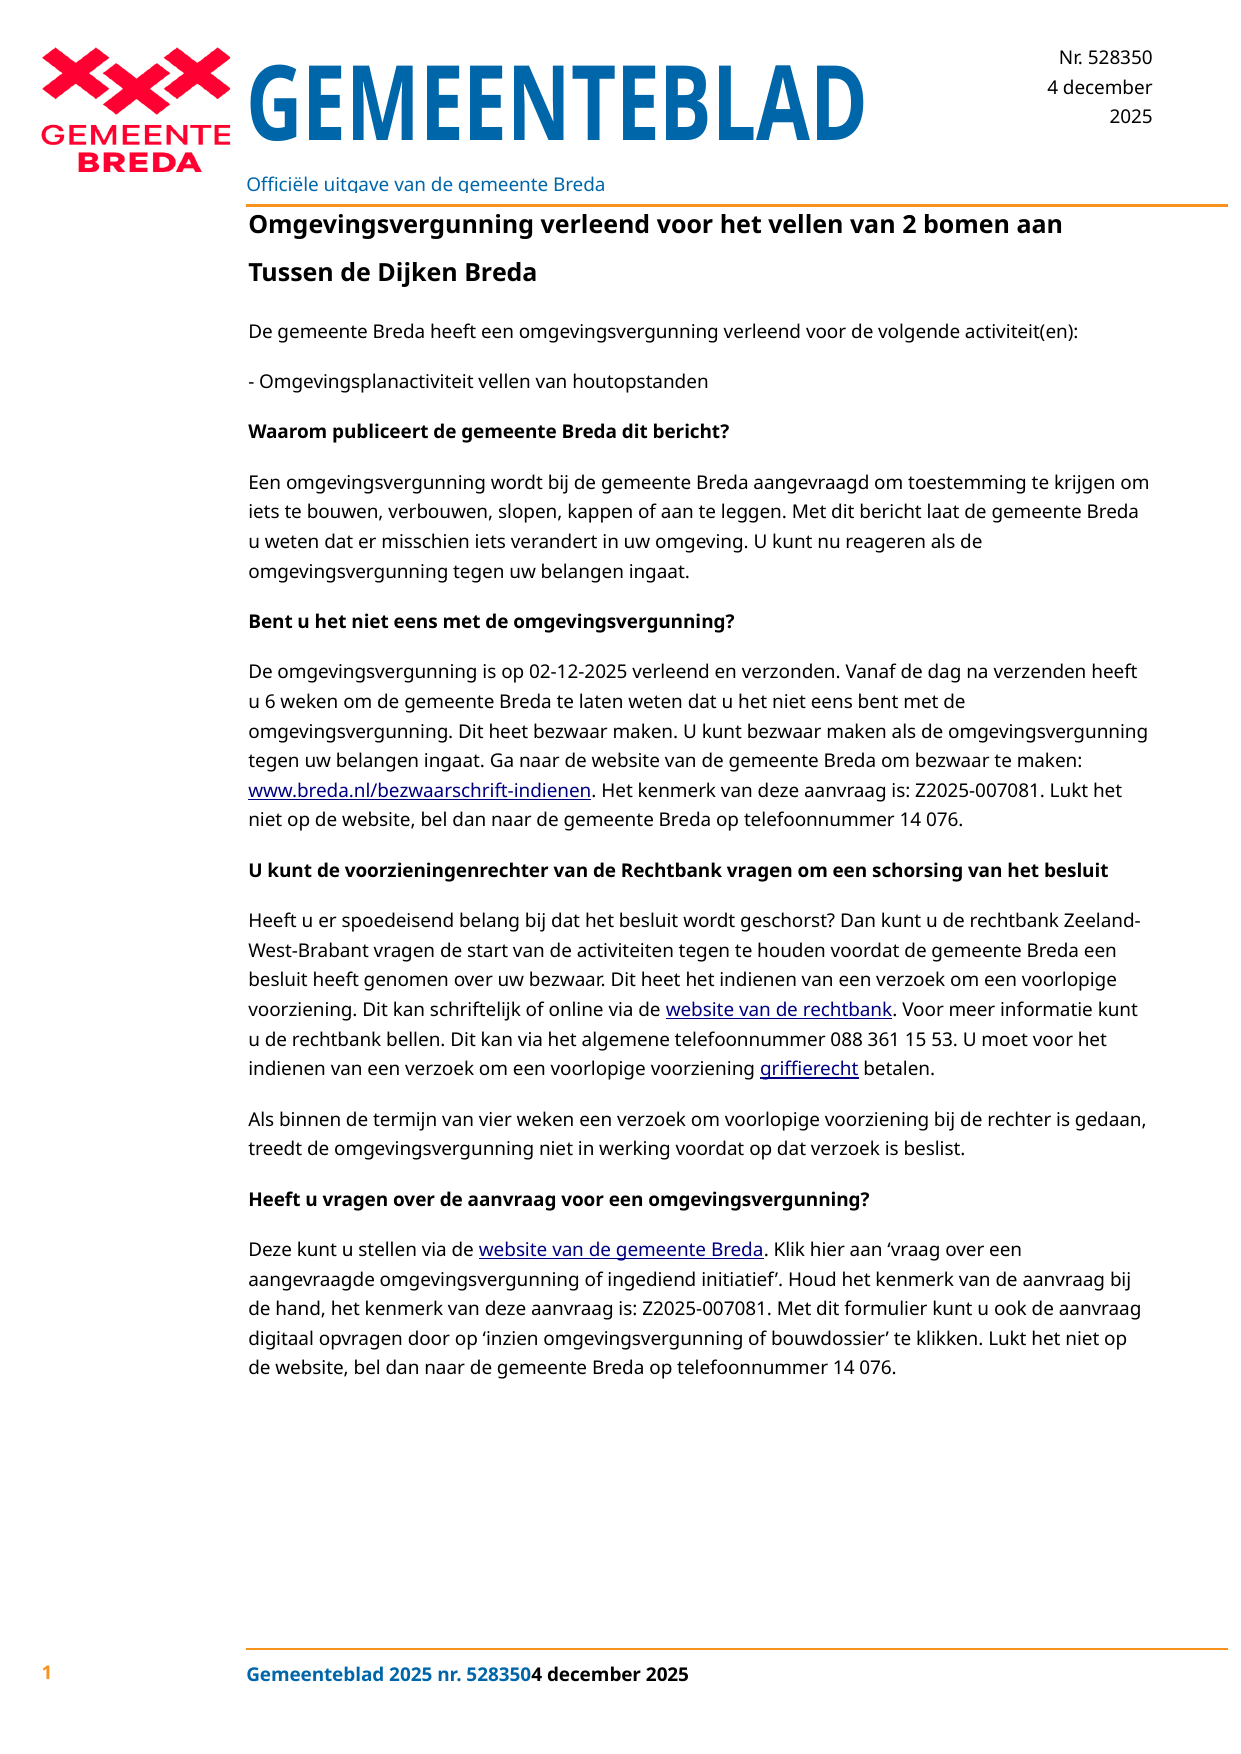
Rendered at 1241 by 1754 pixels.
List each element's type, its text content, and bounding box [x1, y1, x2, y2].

text Bent u het niet eens met de omgevingsvergunning? [248, 608, 1152, 634]
picture [41, 47, 231, 172]
text Waarom publiceert de gemeente Breda dit bericht? [248, 419, 1152, 444]
text U kunt de voorzieningenrechter van de Rechtbank vragen om een schorsing van het besluit [248, 857, 1152, 883]
text Een omgevingsvergunning wordt bij de gemeente Breda aangevraagd om toestemming te krijgen om iets te bouwen, verbouwen, slopen, kappen of aan te leggen. Met dit bericht laat de gemeente Breda u weten dat er misschien iets verandert in uw omgeving. U kunt nu reageren als de omgevingsvergunning tegen uw belangen ingaat. [248, 469, 1152, 584]
text De gemeente Breda heeft een omgevingsvergunning verleend voor de volgende activiteit(en): [248, 318, 1152, 344]
text Deze kunt u stellen via de website van de gemeente Breda. Klik hier aan ‘vraag over een aangevraagde omgevingsvergunning of ingediend initiatief’. Houd het kenmerk van de aanvraag bij de hand, het kenmerk van deze aanvraag is: Z2025-007081. Met dit formulier kunt u ook de aanvraag digitaal opvragen door op ‘inzien omgevingsvergunning of bouwdossier’ te klikken. Lukt het niet op de website, bel dan naar de gemeente Breda op telefoonnummer 14 076. [248, 1236, 1152, 1380]
text Heeft u er spoedeisend belang bij dat het besluit wordt geschorst? Dan kunt u de rechtbank Zeeland-West-Brabant vragen de start van de activiteiten tegen te houden voordat de gemeente Breda een besluit heeft genomen over uw bezwaar. Dit heet het indienen van een verzoek om een voorlopige voorziening. Dit kan schriftelijk of online via de website van de rechtbank. Voor meer informatie kunt u de rechtbank bellen. Dit kan via het algemene telefoonnummer 088 361 15 53. U moet voor het indienen van een verzoek om een voorlopige voorziening griffierecht betalen. [248, 907, 1152, 1081]
text Heeft u vragen over de aanvraag voor een omgevingsvergunning? [248, 1186, 1152, 1212]
text Omgevingsvergunning verleend voor het vellen van 2 bomen aan Tussen de Dijken Breda [248, 207, 1152, 288]
text - Omgevingsplanactiviteit vellen van houtopstanden [248, 368, 1152, 394]
text De omgevingsvergunning is op 02-12-2025 verleend en verzonden. Vanaf de dag na verzenden heeft u 6 weken om de gemeente Breda te laten weten dat u het niet eens bent met de omgevingsvergunning. Dit heet bezwaar maken. U kunt bezwaar maken als de omgevingsvergunning tegen uw belangen ingaat. Ga naar de website van de gemeente Breda om bezwaar te maken: www.breda.nl/bezwaarschrift-indienen. Het kenmerk van deze aanvraag is: Z2025-007081. Lukt het niet op de website, bel dan naar de gemeente Breda op telefoonnummer 14 076. [248, 659, 1152, 832]
text Als binnen de termijn van vier weken een verzoek om voorlopige voorziening bij de rechter is gedaan, treedt de omgevingsvergunning niet in werking voordat op dat verzoek is beslist. [248, 1106, 1152, 1161]
